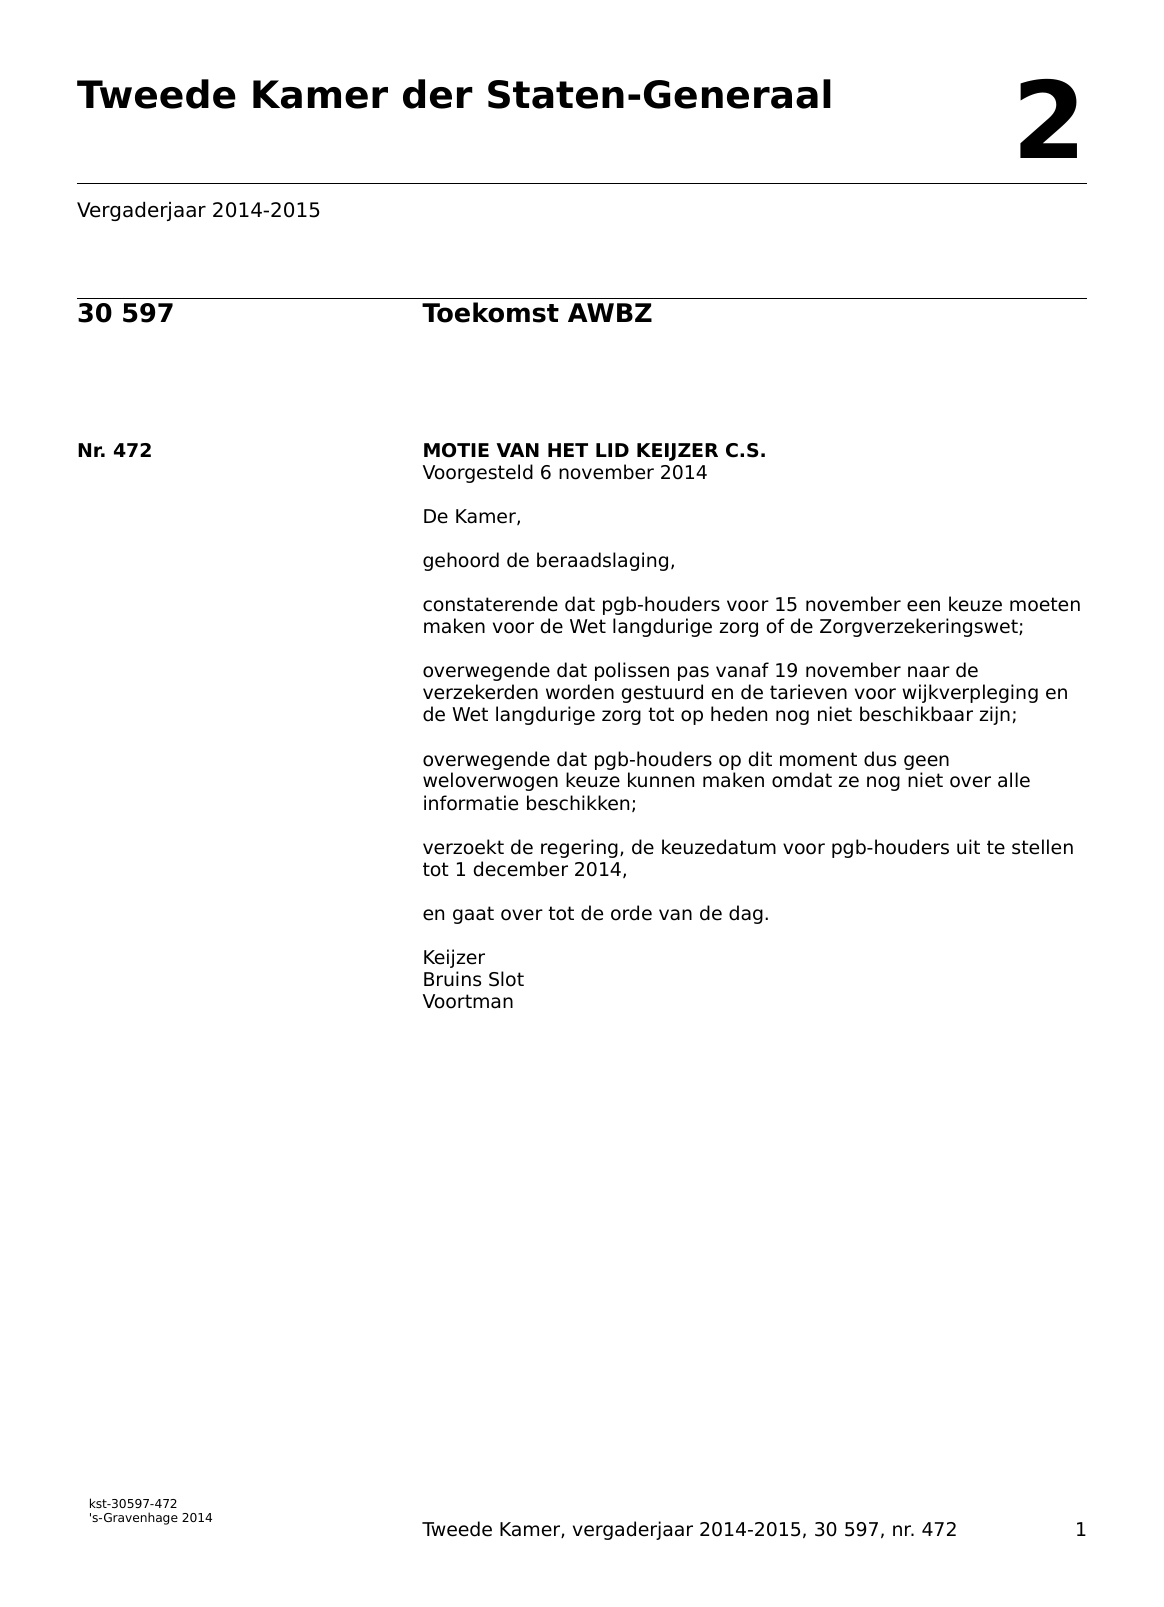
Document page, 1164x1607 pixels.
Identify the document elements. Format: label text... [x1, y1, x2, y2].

table_header 2 [886, 59, 1087, 183]
text Bruins Slot [422, 969, 1087, 991]
text 's-Gravenhage 2014 [88, 1511, 323, 1525]
text en gaat over tot de orde van de dag. [422, 903, 1087, 925]
text kst-30597-472 [88, 1497, 323, 1511]
subtitle 30 597 Toekomst AWBZ [77, 299, 1087, 329]
text overwegende dat pgb-houders op dit moment dus geen weloverwogen keuze kunnen maken omdat ze nog niet over alle informatie beschikken; [422, 748, 1087, 814]
text gehoord de beraadslaging, [422, 550, 1087, 572]
table_cell Vergaderjaar 2014-2015 [77, 184, 1087, 298]
table_header Tweede Kamer der Staten-Generaal [77, 59, 886, 183]
text Keijzer [422, 947, 1087, 969]
text overwegende dat polissen pas vanaf 19 november naar de verzekerden worden gestuurd en de tarieven voor wijkverpleging en de Wet langdurige zorg tot op heden nog niet beschikbaar zijn; [422, 660, 1087, 726]
text Voortman [422, 991, 1087, 1013]
text Voorgesteld 6 november 2014 [422, 462, 1087, 484]
text De Kamer, [422, 506, 1087, 528]
subtitle Nr. 472 MOTIE VAN HET LID KEIJZER C.S. [77, 440, 1087, 462]
text constaterende dat pgb-houders voor 15 november een keuze moeten maken voor de Wet langdurige zorg of de Zorgverzekeringswet; [422, 594, 1087, 638]
text verzoekt de regering, de keuzedatum voor pgb-houders uit te stellen tot 1 december 2014, [422, 837, 1087, 881]
